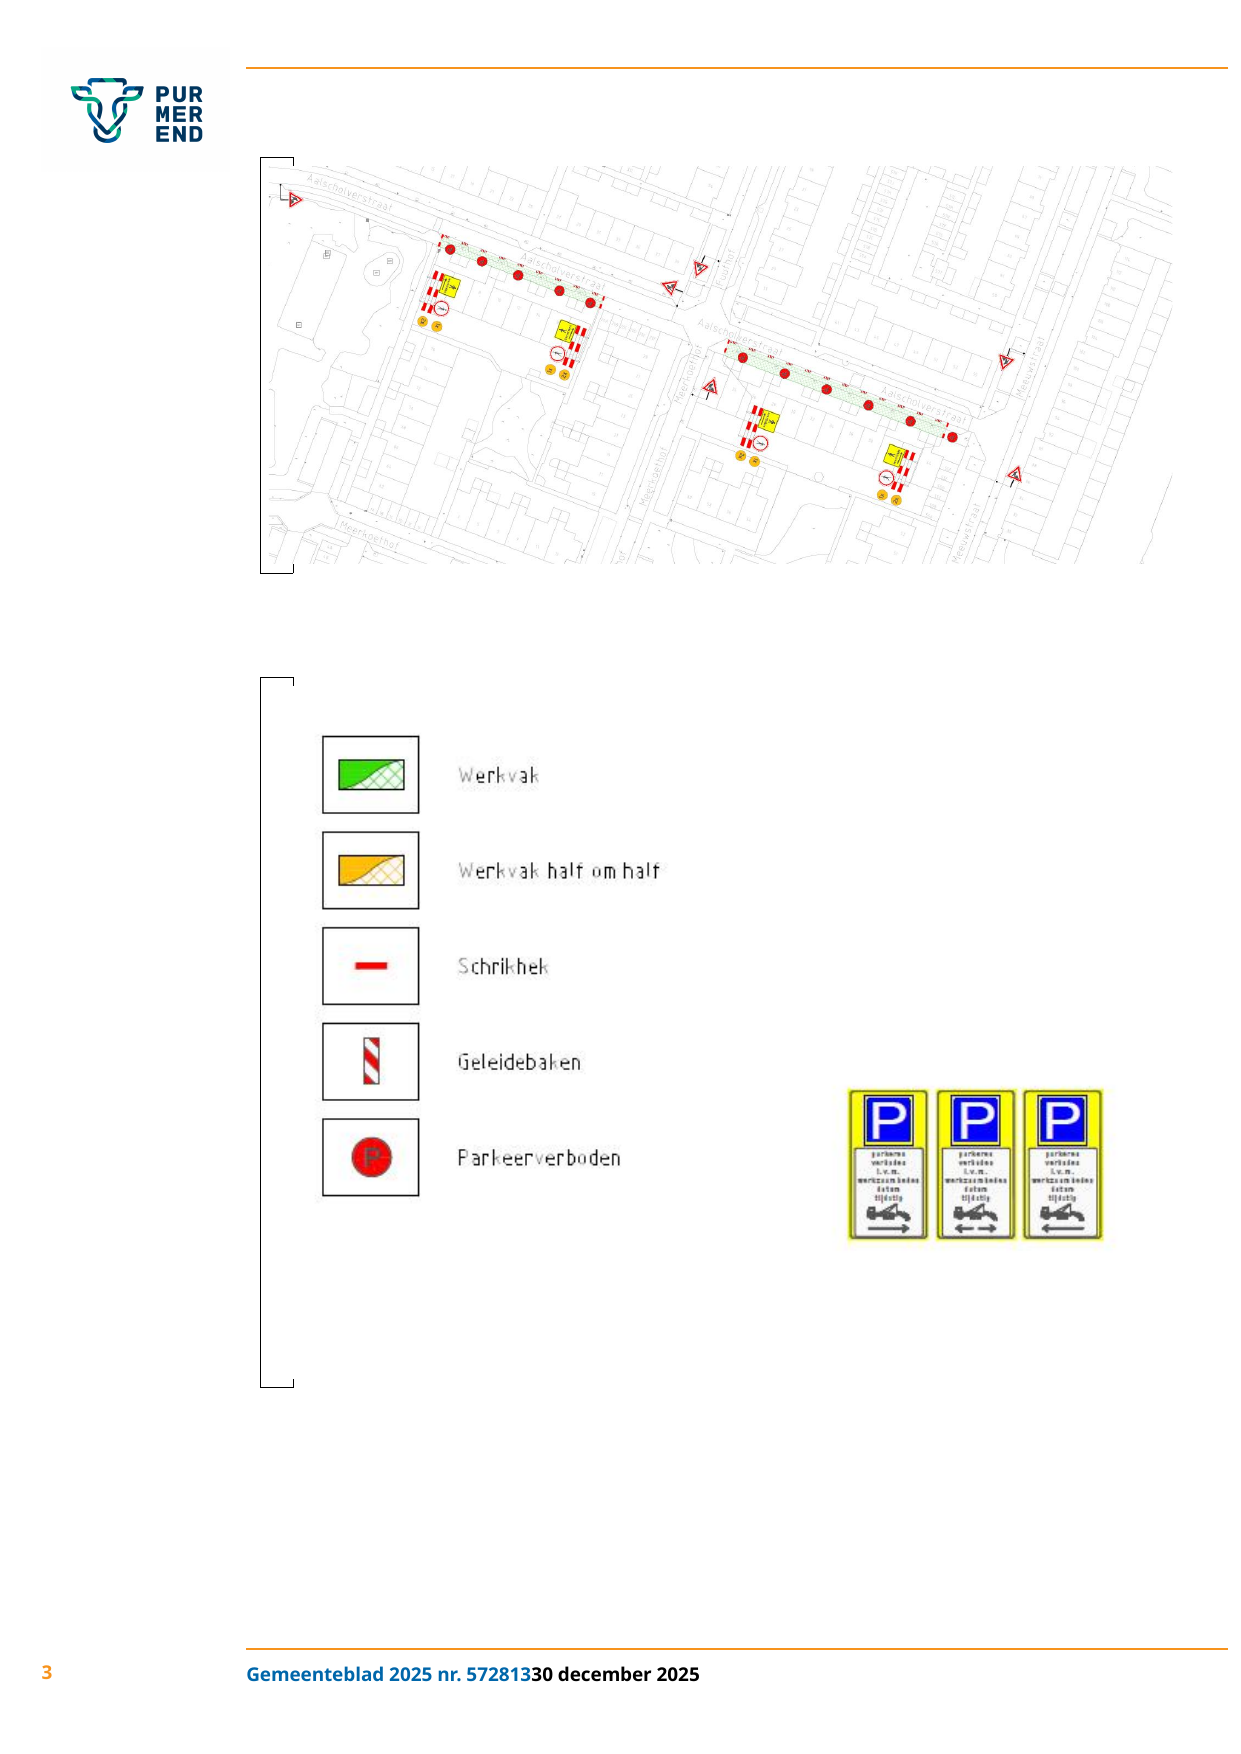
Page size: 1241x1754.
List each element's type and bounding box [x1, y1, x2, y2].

picture [268, 166, 1173, 564]
picture [41, 47, 231, 172]
picture [268, 686, 1173, 1379]
